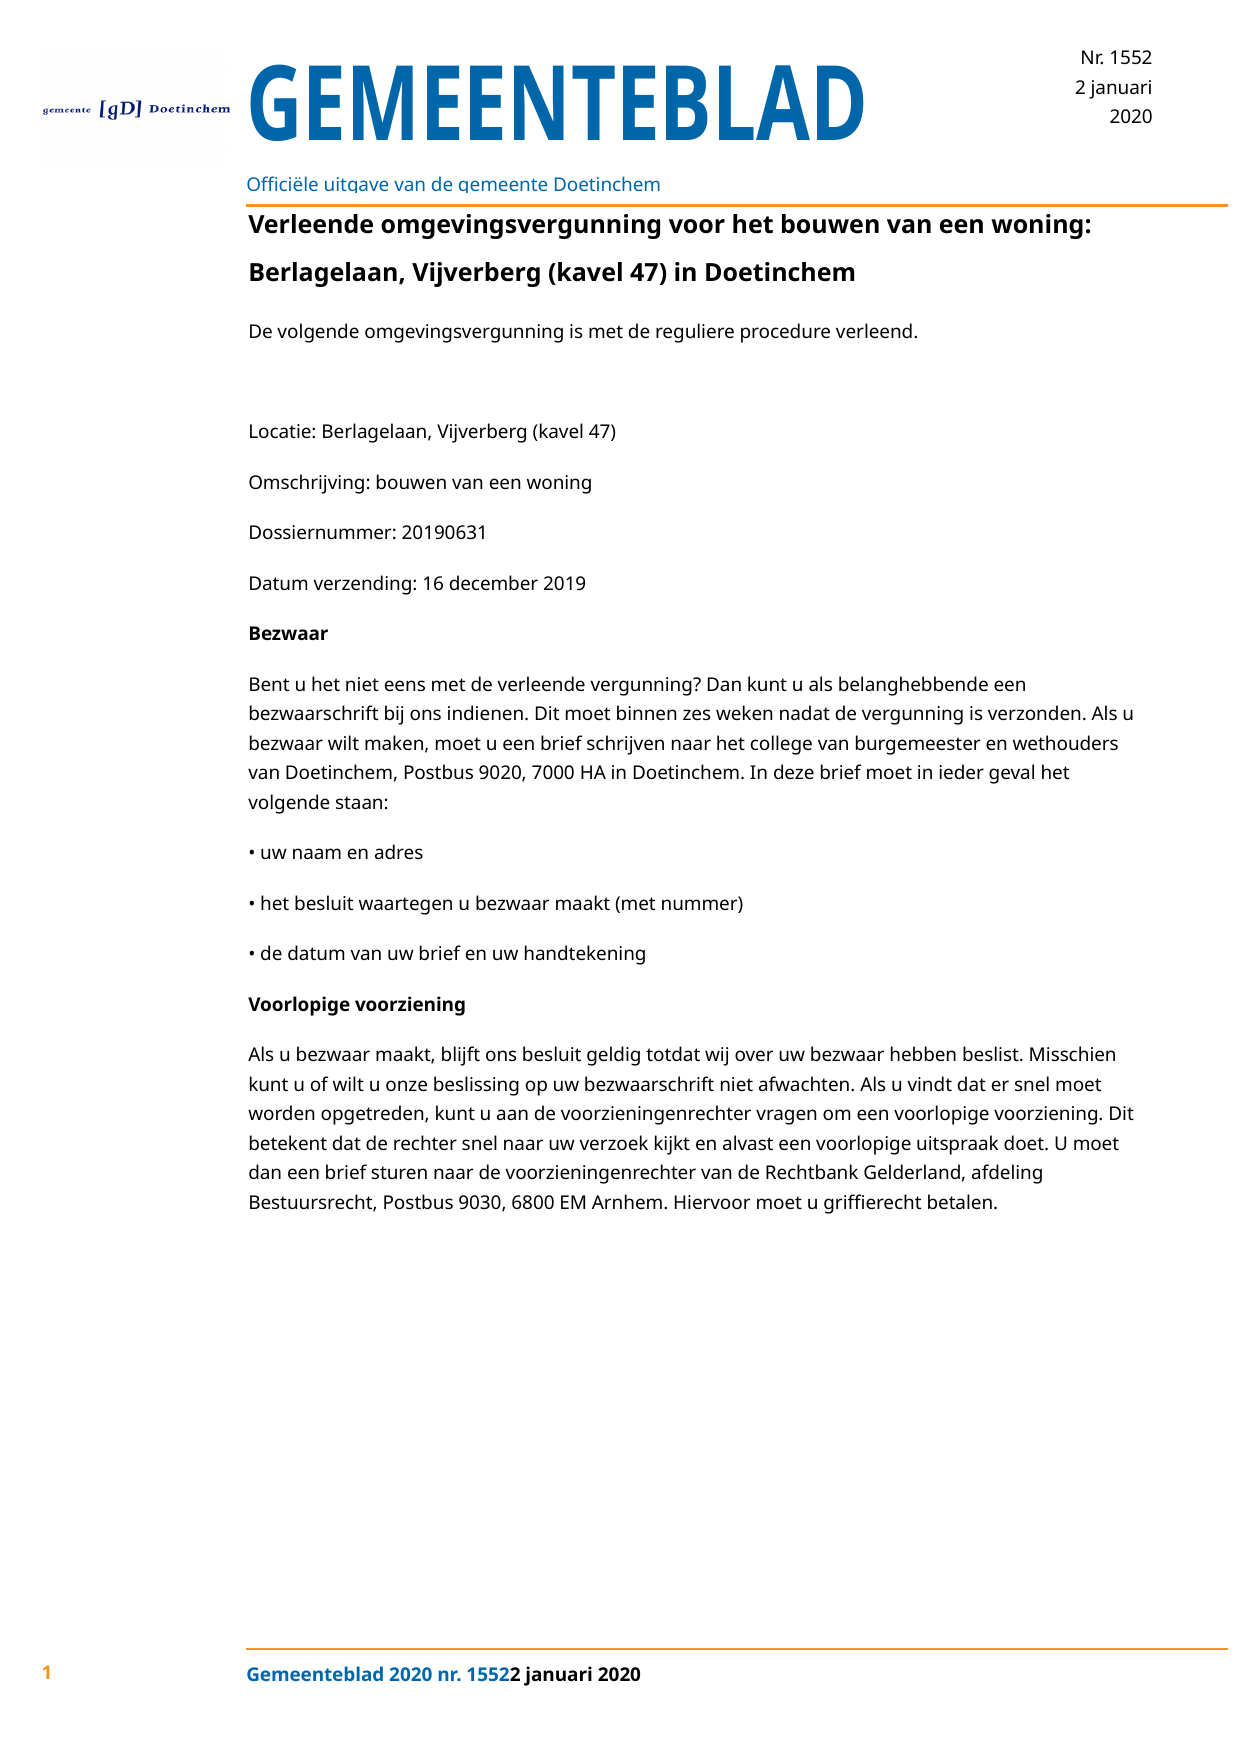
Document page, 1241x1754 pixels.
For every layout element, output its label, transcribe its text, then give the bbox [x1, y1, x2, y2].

picture [41, 47, 231, 172]
text • de datum van uw brief en uw handtekening [248, 940, 1152, 966]
text Voorlopige voorziening [248, 991, 1152, 1017]
text Als u bezwaar maakt, blijft ons besluit geldig totdat wij over uw bezwaar hebben beslist. Misschien kunt u of wilt u onze beslissing op uw bezwaarschrift niet afwachten. Als u vindt dat er snel moet worden opgetreden, kunt u aan de voorzieningenrechter vragen om een voorlopige voorziening. Dit betekent dat de rechter snel naar uw verzoek kijkt en alvast een voorlopige uitspraak doet. U moet dan een brief sturen naar de voorzieningenrechter van de Rechtbank Gelderland, afdeling Bestuursrecht, Postbus 9030, 6800 EM Arnhem. Hiervoor moet u griffierecht betalen. [248, 1041, 1152, 1215]
text • uw naam en adres [248, 839, 1152, 865]
text Locatie: Berlagelaan, Vijverberg (kavel 47) [248, 419, 1152, 444]
text De volgende omgevingsvergunning is met de reguliere procedure verleend. [248, 318, 1152, 344]
text • het besluit waartegen u bezwaar maakt (met nummer) [248, 890, 1152, 916]
text Verleende omgevingsvergunning voor het bouwen van een woning: Berlagelaan, Vijverberg (kavel 47) in Doetinchem [248, 207, 1152, 288]
text Bent u het niet eens met de verleende vergunning? Dan kunt u als belanghebbende een bezwaarschrift bij ons indienen. Dit moet binnen zes weken nadat de vergunning is verzonden. Als u bezwaar wilt maken, moet u een brief schrijven naar het college van burgemeester en wethouders van Doetinchem, Postbus 9020, 7000 HA in Doetinchem. In deze brief moet in ieder geval het volgende staan: [248, 671, 1152, 815]
text Datum verzending: 16 december 2019 [248, 570, 1152, 596]
text Dossiernummer: 20190631 [248, 519, 1152, 545]
text Bezwaar [248, 620, 1152, 646]
text Omschrijving: bouwen van een woning [248, 469, 1152, 495]
